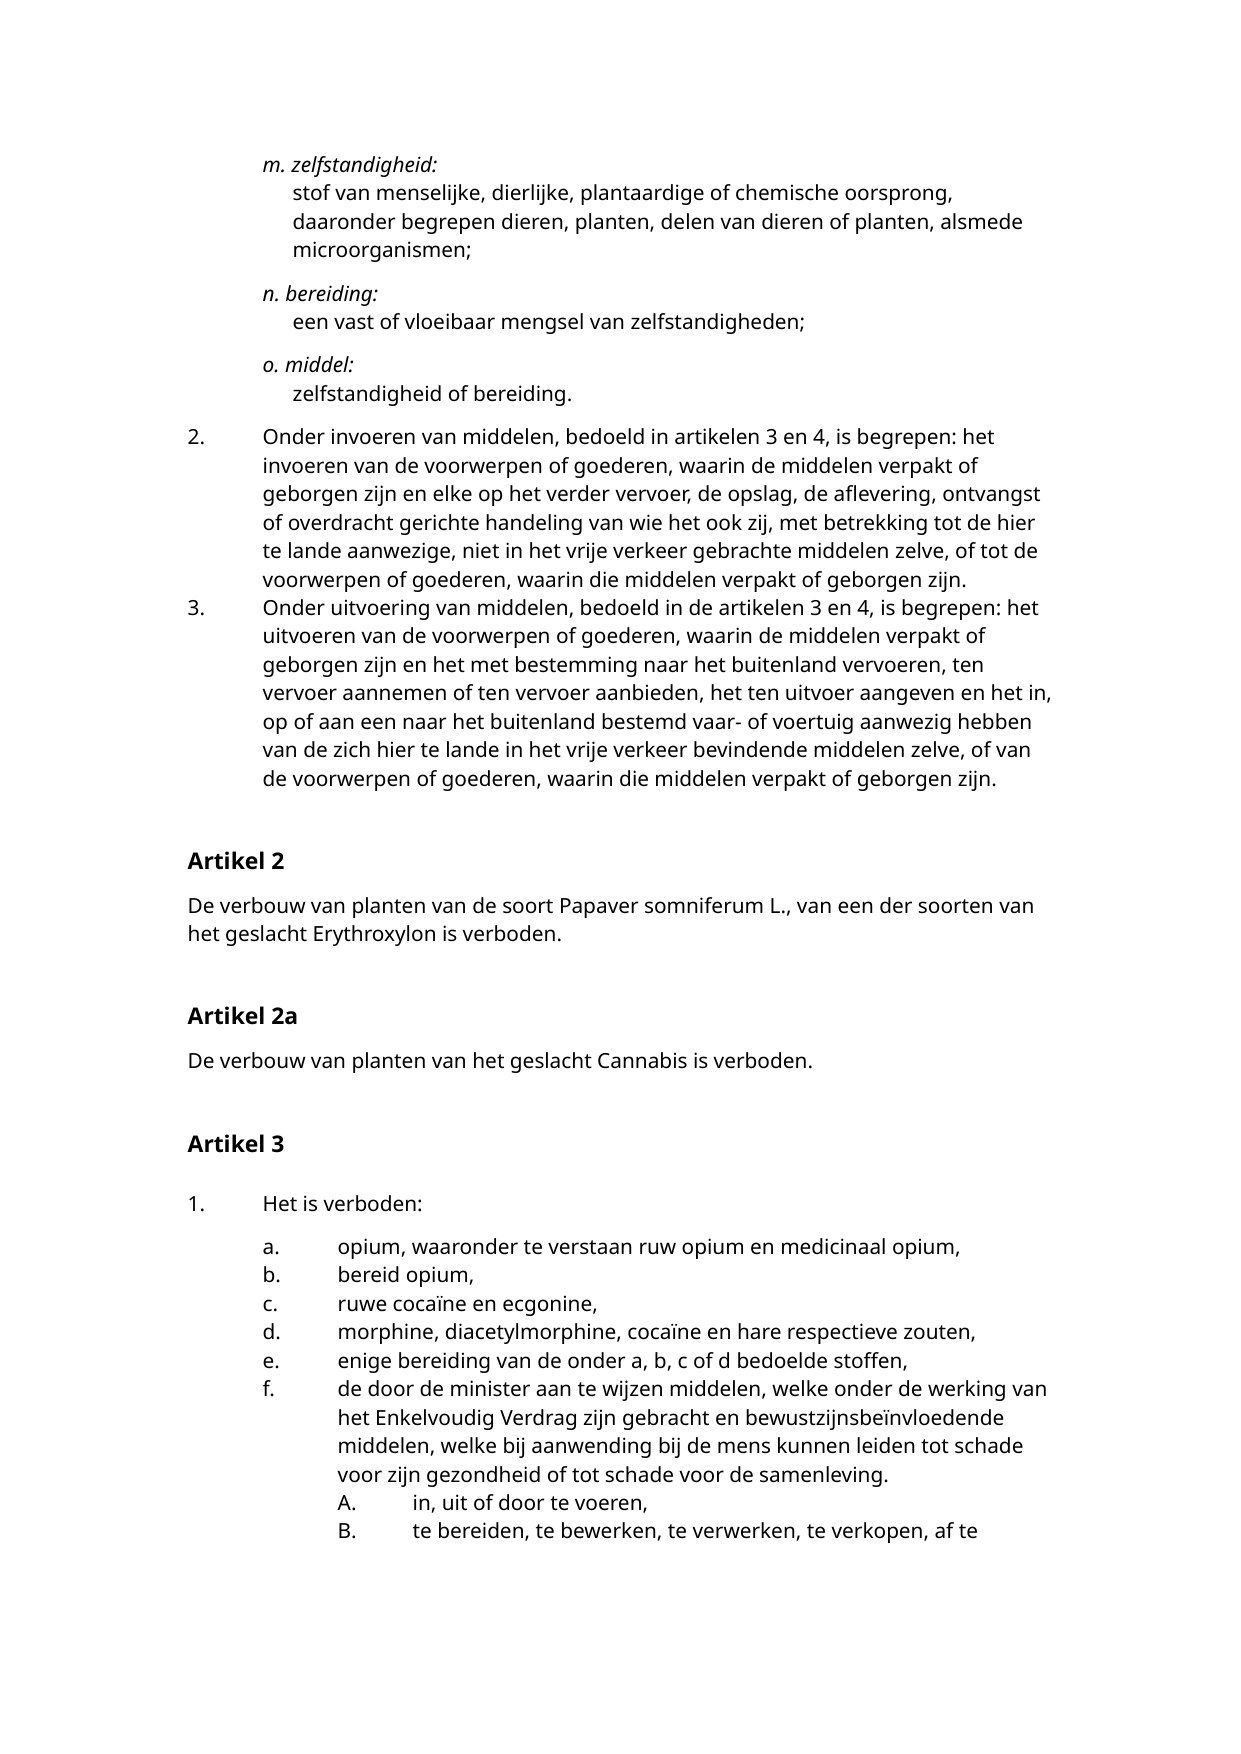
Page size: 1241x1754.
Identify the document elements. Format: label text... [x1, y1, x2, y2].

list een vast of vloeibaar mengsel van zelfstandigheden; [217, 307, 1053, 336]
subtitle Artikel 2 [187, 845, 1053, 876]
list stof van menselijke, dierlijke, plantaardige of chemische oorsprong, daaronder begrepen dieren, planten, delen van dieren of planten, alsmede microorganismen; [217, 178, 1053, 264]
list bereid opium, [262, 1261, 1053, 1289]
text De verbouw van planten van de soort Papaver somniferum L., van een der soorten van het geslacht Erythroxylon is verboden. [187, 891, 1053, 948]
list m. zelfstandigheid: [187, 150, 1053, 178]
list o. middel: [187, 351, 1053, 379]
text De verbouw van planten van het geslacht Cannabis is verboden. [187, 1047, 1053, 1075]
list zelfstandigheid of bereiding. [217, 379, 1053, 407]
list enige bereiding van de onder a, b, c of d bedoelde stoffen, [262, 1346, 1053, 1374]
subtitle Artikel 2a [187, 1000, 1053, 1032]
list morphine, diacetylmorphine, cocaïne en hare respectieve zouten, [262, 1317, 1053, 1346]
list ruwe cocaïne en ecgonine, [262, 1289, 1053, 1317]
list n. bereiding: [187, 279, 1053, 307]
subtitle Artikel 3 [187, 1127, 1053, 1159]
list te bereiden, te bewerken, te verwerken, te verkopen, af te [337, 1517, 1053, 1545]
list Het is verboden: [187, 1189, 1053, 1217]
list Onder uitvoering van middelen, bedoeld in de artikelen 3 en 4, is begrepen: het uitvoeren van de voorwerpen of goederen, waarin de middelen verpakt of geborgen zijn en het met bestemming naar het buitenland vervoeren, ten vervoer aannemen of ten vervoer aanbieden, het ten uitvoer aangeven en het in, op of aan een naar het buitenland bestemd vaar- of voertuig aanwezig hebben van de zich hier te lande in het vrije verkeer bevindende middelen zelve, of van de voorwerpen of goederen, waarin die middelen verpakt of geborgen zijn. [187, 593, 1053, 792]
list in, uit of door te voeren, [337, 1488, 1053, 1517]
list opium, waaronder te verstaan ruw opium en medicinaal opium, [262, 1232, 1053, 1261]
list de door de minister aan te wijzen middelen, welke onder de werking van het Enkelvoudig Verdrag zijn gebracht en bewustzijnsbeïnvloedende middelen, welke bij aanwending bij de mens kunnen leiden tot schade voor zijn gezondheid of tot schade voor de samenleving. [262, 1374, 1053, 1488]
list Onder invoeren van middelen, bedoeld in artikelen 3 en 4, is begrepen: het invoeren van de voorwerpen of goederen, waarin de middelen verpakt of geborgen zijn en elke op het verder vervoer, de opslag, de aflevering, ontvangst of overdracht gerichte handeling van wie het ook zij, met betrekking tot de hier te lande aanwezige, niet in het vrije verkeer gebrachte middelen zelve, of tot de voorwerpen of goederen, waarin die middelen verpakt of geborgen zijn. [187, 422, 1053, 593]
